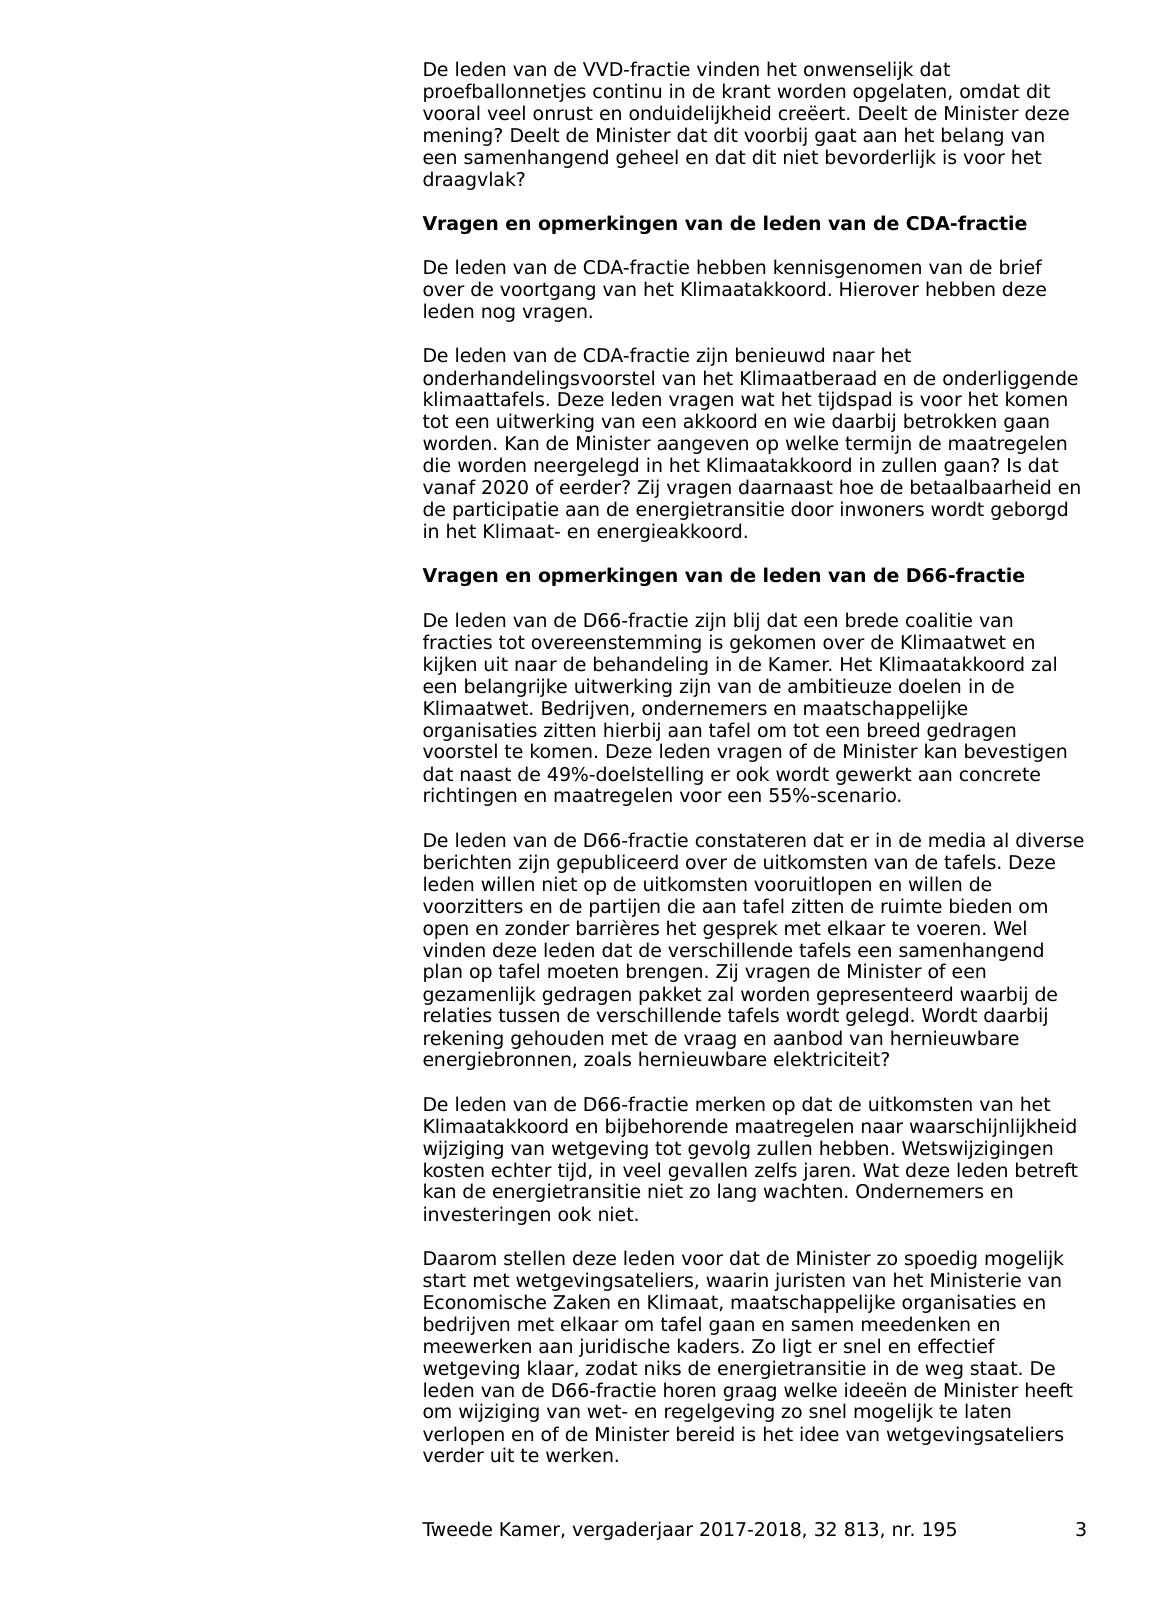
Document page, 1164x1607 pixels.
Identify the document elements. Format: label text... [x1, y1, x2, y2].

text Daarom stellen deze leden voor dat de Minister zo spoedig mogelijk start met wetgevingsateliers, waarin juristen van het Ministerie van Economische Zaken en Klimaat, maatschappelijke organisaties en bedrijven met elkaar om tafel gaan en samen meedenken en meewerken aan juridische kaders. Zo ligt er snel en effectief wetgeving klaar, zodat niks de energietransitie in de weg staat. De leden van de D66-fractie horen graag welke ideeën de Minister heeft om wijziging van wet- en regelgeving zo snel mogelijk te laten verlopen en of de Minister bereid is het idee van wetgevingsateliers verder uit te werken. [422, 1248, 1087, 1467]
subtitle Vragen en opmerkingen van de leden van de CDA-fractie [422, 213, 1087, 235]
text De leden van de CDA-fractie zijn benieuwd naar het onderhandelingsvoorstel van het Klimaatberaad en de onderliggende klimaattafels. Deze leden vragen wat het tijdspad is voor het komen tot een uitwerking van een akkoord en wie daarbij betrokken gaan worden. Kan de Minister aangeven op welke termijn de maatregelen die worden neergelegd in het Klimaatakkoord in zullen gaan? Is dat vanaf 2020 of eerder? Zij vragen daarnaast hoe de betaalbaarheid en de participatie aan de energietransitie door inwoners wordt geborgd in het Klimaat- en energieakkoord. [422, 345, 1087, 543]
text De leden van de D66-fractie zijn blij dat een brede coalitie van fracties tot overeenstemming is gekomen over de Klimaatwet en kijken uit naar de behandeling in de Kamer. Het Klimaatakkoord zal een belangrijke uitwerking zijn van de ambitieuze doelen in de Klimaatwet. Bedrijven, ondernemers en maatschappelijke organisaties zitten hierbij aan tafel om tot een breed gedragen voorstel te komen. Deze leden vragen of de Minister kan bevestigen dat naast de 49%-doelstelling er ook wordt gewerkt aan concrete richtingen en maatregelen voor een 55%-scenario. [422, 609, 1087, 807]
subtitle Vragen en opmerkingen van de leden van de D66-fractie [422, 565, 1087, 587]
text De leden van de VVD-fractie vinden het onwenselijk dat proefballonnetjes continu in de krant worden opgelaten, omdat dit vooral veel onrust en onduidelijkheid creëert. Deelt de Minister deze mening? Deelt de Minister dat dit voorbij gaat aan het belang van een samenhangend geheel en dat dit niet bevorderlijk is voor het draagvlak? [422, 59, 1087, 191]
text De leden van de D66-fractie merken op dat de uitkomsten van het Klimaatakkoord en bijbehorende maatregelen naar waarschijnlijkheid wijziging van wetgeving tot gevolg zullen hebben. Wetswijzigingen kosten echter tijd, in veel gevallen zelfs jaren. Wat deze leden betreft kan de energietransitie niet zo lang wachten. Ondernemers en investeringen ook niet. [422, 1093, 1087, 1225]
text De leden van de CDA-fractie hebben kennisgenomen van de brief over de voortgang van het Klimaatakkoord. Hierover hebben deze leden nog vragen. [422, 257, 1087, 323]
text De leden van de D66-fractie constateren dat er in de media al diverse berichten zijn gepubliceerd over de uitkomsten van de tafels. Deze leden willen niet op de uitkomsten vooruitlopen en willen de voorzitters en de partijen die aan tafel zitten de ruimte bieden om open en zonder barrières het gesprek met elkaar te voeren. Wel vinden deze leden dat de verschillende tafels een samenhangend plan op tafel moeten brengen. Zij vragen de Minister of een gezamenlijk gedragen pakket zal worden gepresenteerd waarbij de relaties tussen de verschillende tafels wordt gelegd. Wordt daarbij rekening gehouden met de vraag en aanbod van hernieuwbare energiebronnen, zoals hernieuwbare elektriciteit? [422, 829, 1087, 1071]
